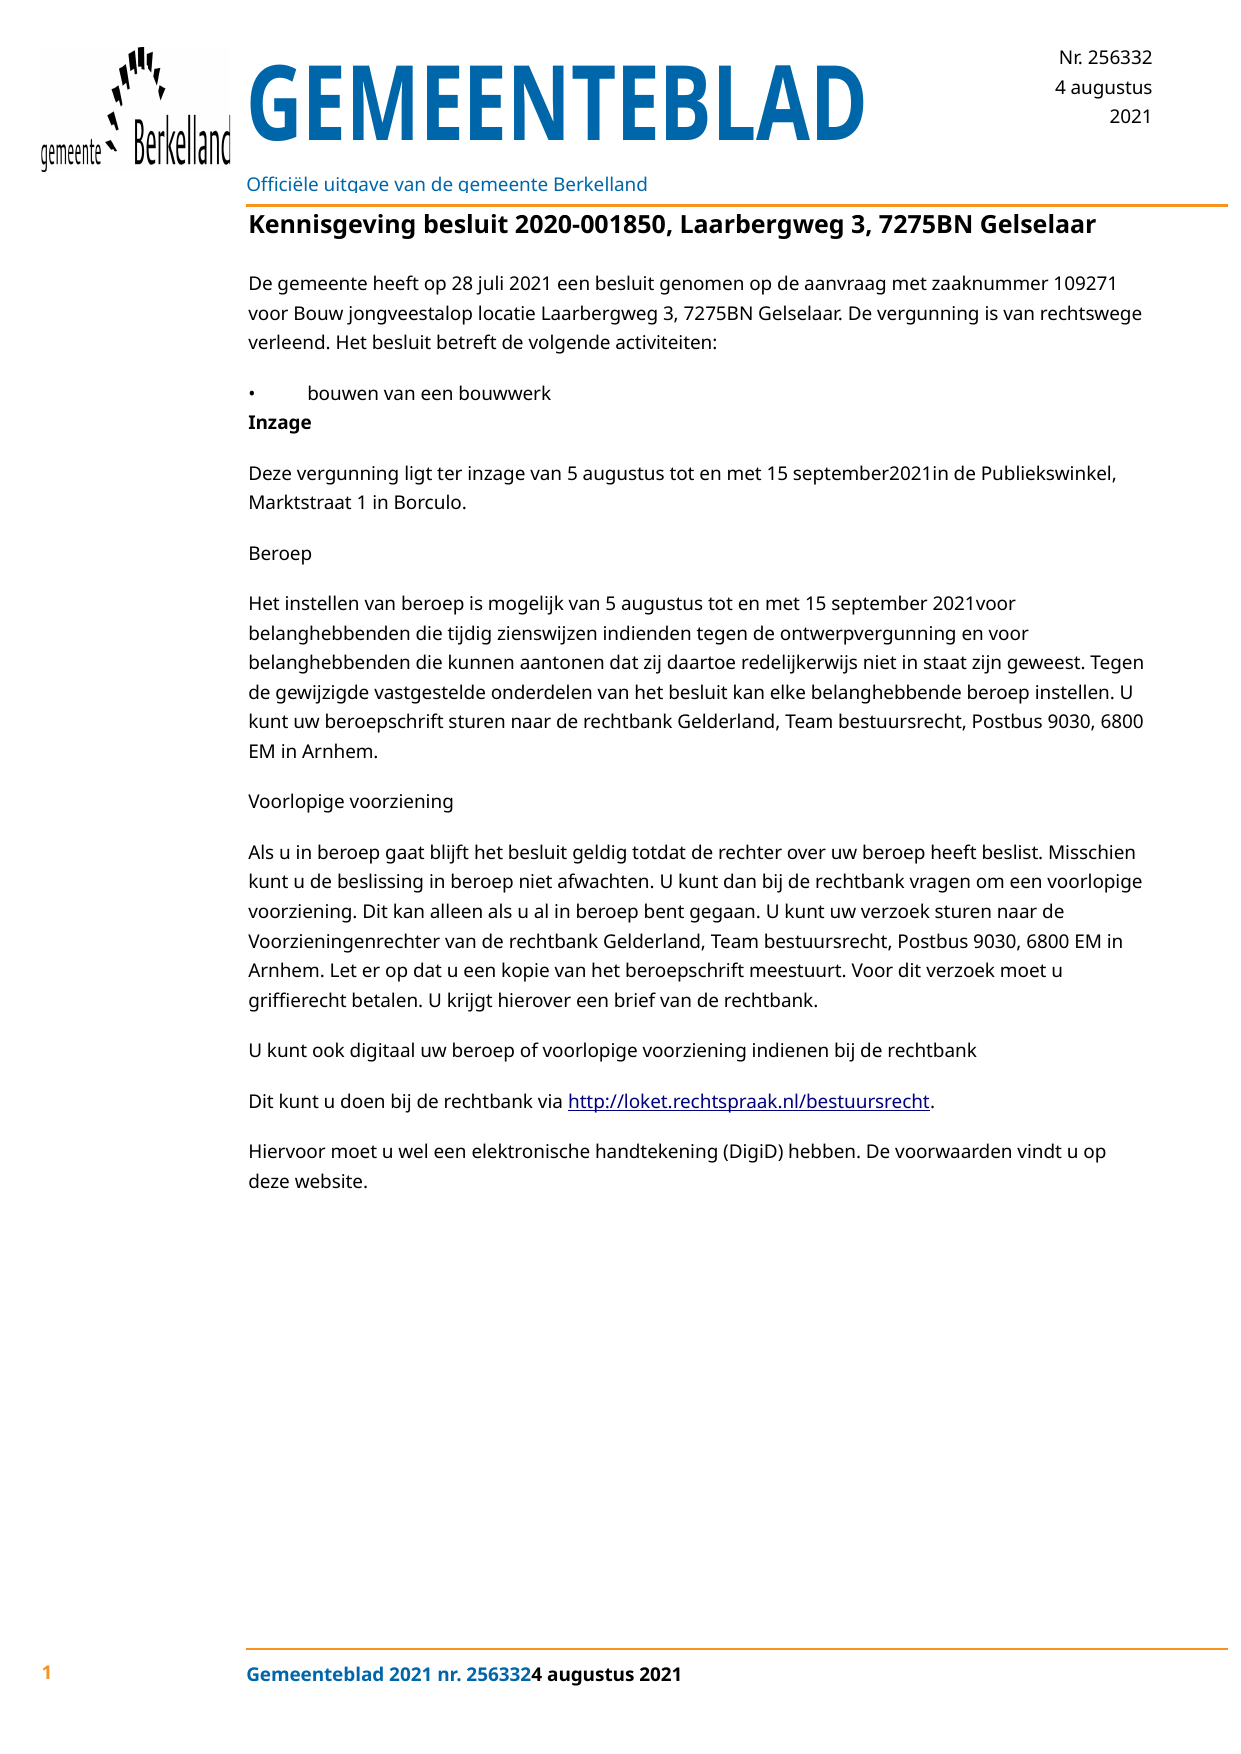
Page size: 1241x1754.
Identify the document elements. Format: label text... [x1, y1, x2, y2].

text Deze vergunning ligt ter inzage van 5 augustus tot en met 15 september2021in de Publiekswinkel, Marktstraat 1 in Borculo. [248, 460, 1152, 515]
text Inzage [248, 409, 1152, 435]
text Beroep [248, 540, 1152, 566]
text De gemeente heeft op 28 juli 2021 een besluit genomen op de aanvraag met zaaknummer 109271 voor Bouw jongveestalop locatie Laarbergweg 3, 7275BN Gelselaar. De vergunning is van rechtswege verleend. Het besluit betreft de volgende activiteiten: [248, 270, 1152, 355]
text Voorlopige voorziening [248, 789, 1152, 814]
text Kennisgeving besluit 2020-001850, Laarbergweg 3, 7275BN Gelselaar [248, 207, 1152, 241]
text Hiervoor moet u wel een elektronische handtekening (DigiD) hebben. De voorwaarden vindt u op deze website. [248, 1138, 1152, 1193]
picture [41, 47, 231, 172]
text Het instellen van beroep is mogelijk van 5 augustus tot en met 15 september 2021voor belanghebbenden die tijdig zienswijzen indienden tegen de ontwerpvergunning en voor belanghebbenden die kunnen aantonen dat zij daartoe redelijkerwijs niet in staat zijn geweest. Tegen de gewijzigde vastgestelde onderdelen van het besluit kan elke belanghebbende beroep instellen. U kunt uw beroepschrift sturen naar de rechtbank Gelderland, Team bestuursrecht, Postbus 9030, 6800 EM in Arnhem. [248, 590, 1152, 764]
text Als u in beroep gaat blijft het besluit geldig totdat de rechter over uw beroep heeft beslist. Misschien kunt u de beslissing in beroep niet afwachten. U kunt dan bij de rechtbank vragen om een voorlopige voorziening. Dit kan alleen als u al in beroep bent gegaan. U kunt uw verzoek sturen naar de Voorzieningenrechter van de rechtbank Gelderland, Team bestuursrecht, Postbus 9030, 6800 EM in Arnhem. Let er op dat u een kopie van het beroepschrift meestuurt. Voor dit verzoek moet u griffierecht betalen. U krijgt hierover een brief van de rechtbank. [248, 839, 1152, 1013]
text Dit kunt u doen bij de rechtbank via http://loket.rechtspraak.nl/bestuursrecht. [248, 1088, 1152, 1113]
text U kunt ook digitaal uw beroep of voorlopige voorziening indienen bij de rechtbank [248, 1037, 1152, 1063]
list bouwen van een bouwwerk [248, 380, 1152, 406]
